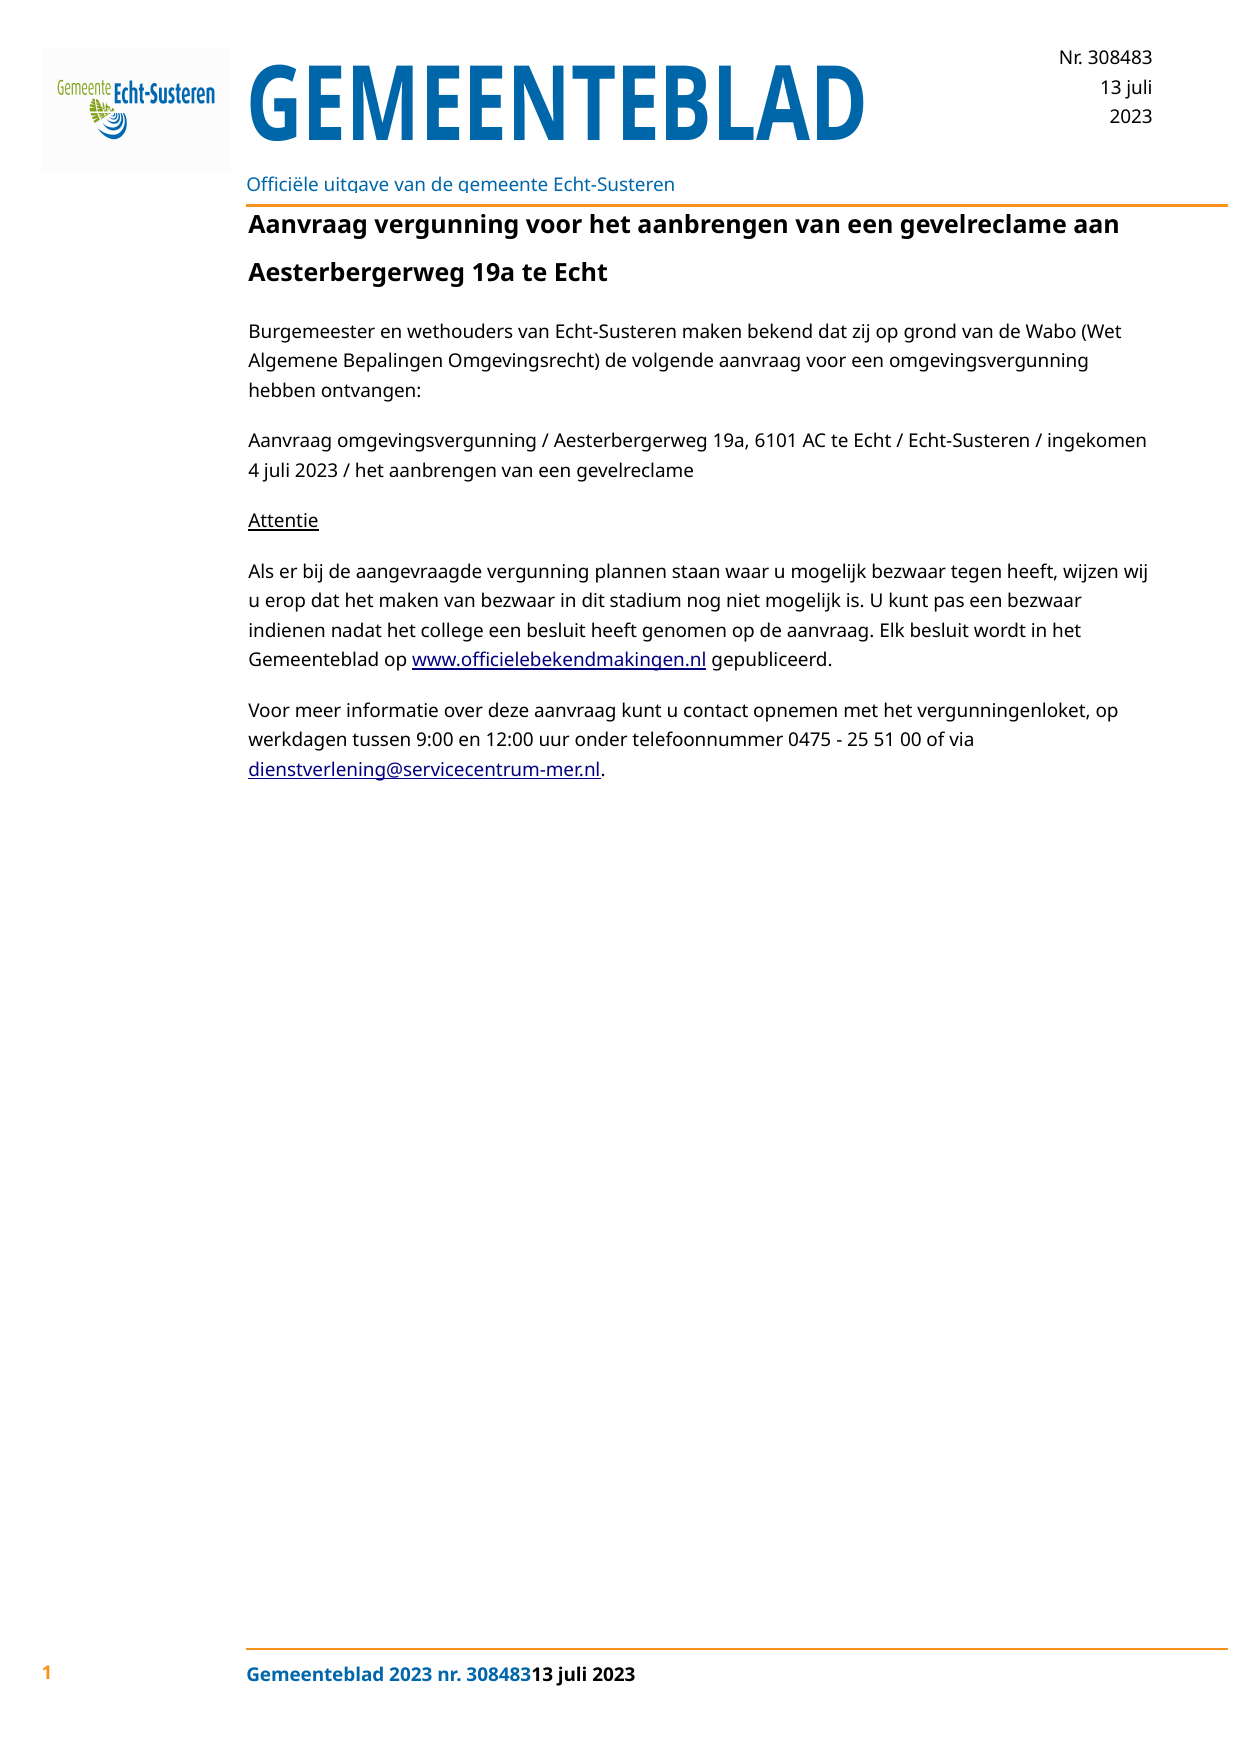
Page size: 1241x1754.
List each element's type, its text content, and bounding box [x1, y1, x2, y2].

text Voor meer informatie over deze aanvraag kunt u contact opnemen met het vergunningenloket, op werkdagen tussen 9:00 en 12:00 uur onder telefoonnummer 0475 - 25 51 00 of via dienstverlening@servicecentrum-mer.nl. [248, 697, 1152, 782]
text Attentie [248, 507, 1152, 533]
text Aanvraag omgevingsvergunning / Aesterbergerweg 19a, 6101 AC te Echt / Echt-Susteren / ingekomen 4 juli 2023 / het aanbrengen van een gevelreclame [248, 427, 1152, 483]
text Burgemeester en wethouders van Echt-Susteren maken bekend dat zij op grond van de Wabo (Wet Algemene Bepalingen Omgevingsrecht) de volgende aanvraag voor een omgevingsvergunning hebben ontvangen: [248, 318, 1152, 403]
picture [41, 47, 231, 172]
text Aanvraag vergunning voor het aanbrengen van een gevelreclame aan Aesterbergerweg 19a te Echt [248, 207, 1152, 288]
text Als er bij de aangevraagde vergunning plannen staan waar u mogelijk bezwaar tegen heeft, wijzen wij u erop dat het maken van bezwaar in dit stadium nog niet mogelijk is. U kunt pas een bezwaar indienen nadat het college een besluit heeft genomen op de aanvraag. Elk besluit wordt in het Gemeenteblad op www.officielebekendmakingen.nl gepubliceerd. [248, 558, 1152, 672]
